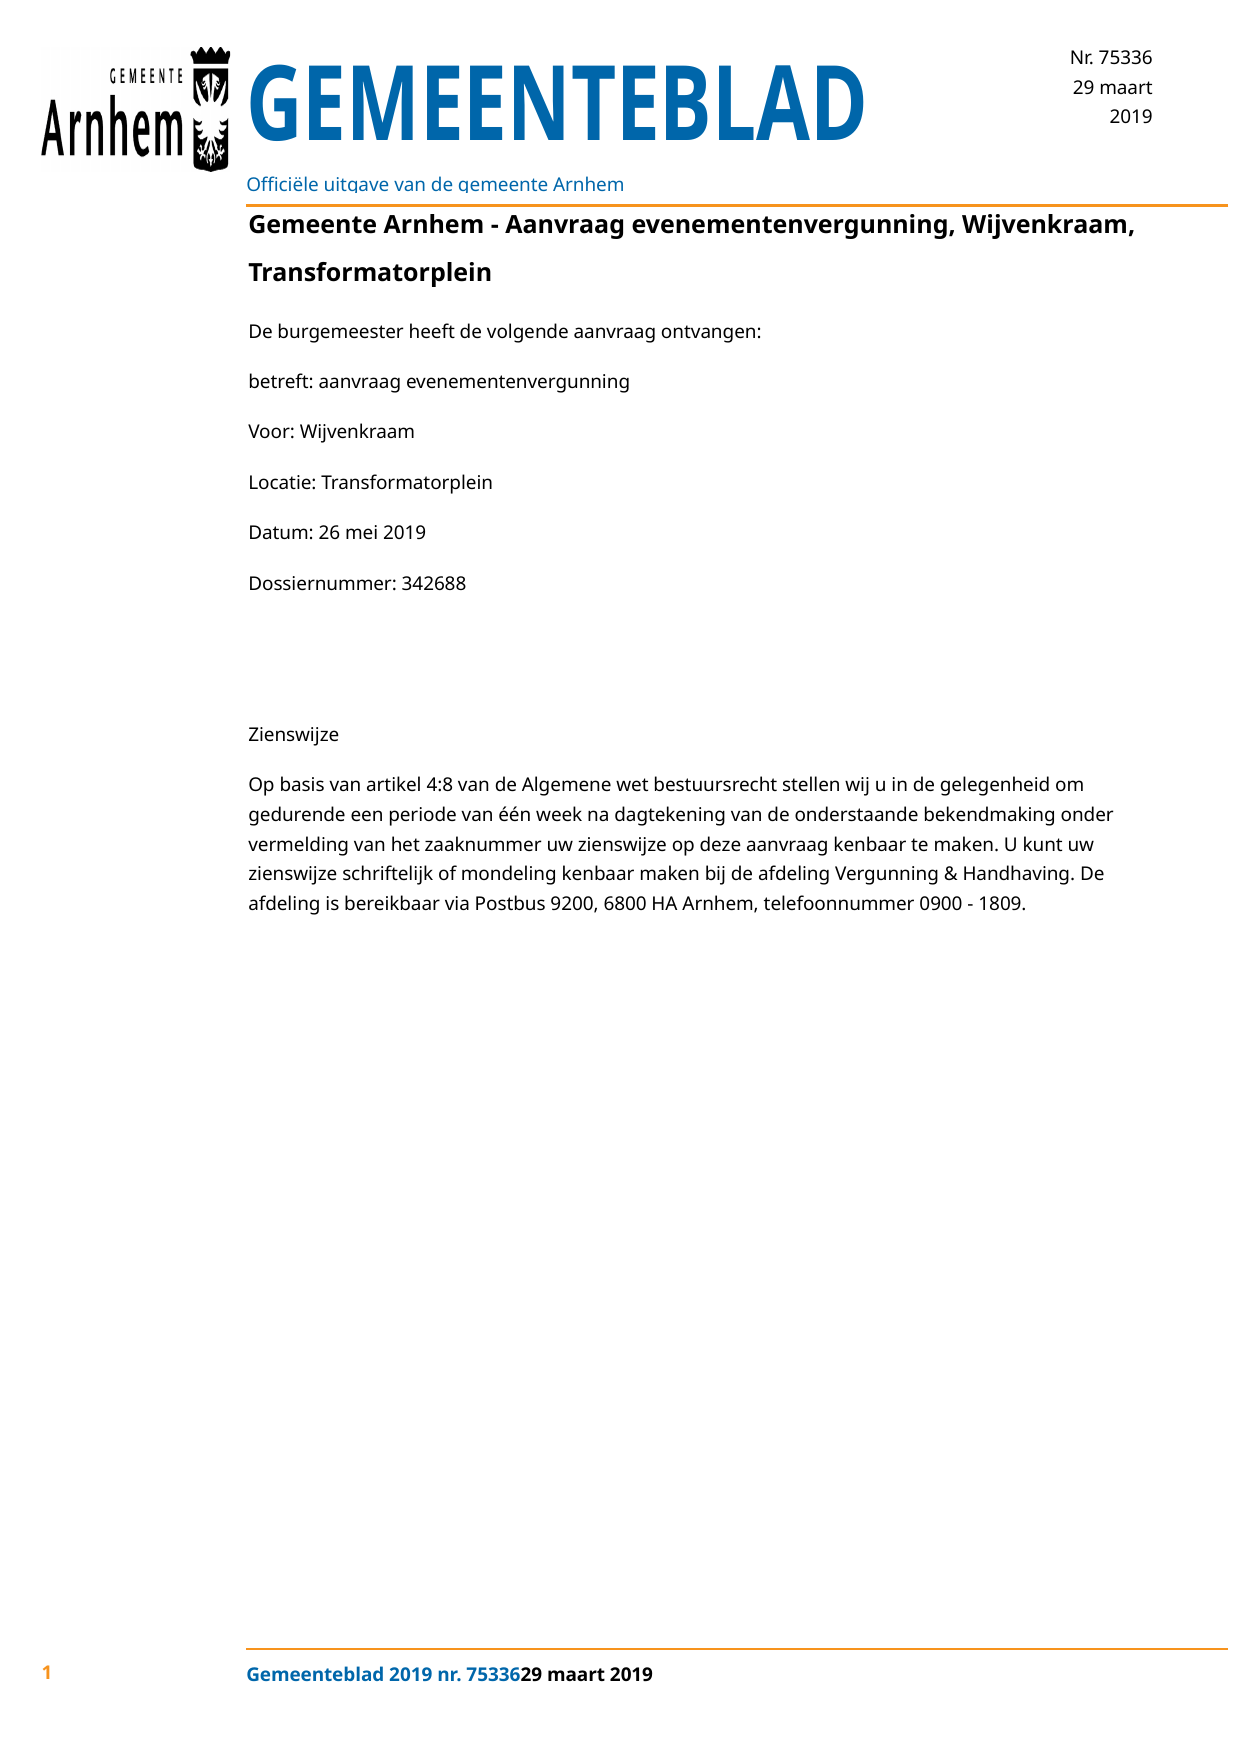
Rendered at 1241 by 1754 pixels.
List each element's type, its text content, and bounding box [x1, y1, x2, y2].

text Op basis van artikel 4:8 van de Algemene wet bestuursrecht stellen wij u in de gelegenheid om gedurende een periode van één week na dagtekening van de onderstaande bekendmaking onder vermelding van het zaaknummer uw zienswijze op deze aanvraag kenbaar te maken. U kunt uw zienswijze schriftelijk of mondeling kenbaar maken bij de afdeling Vergunning & Handhaving. De afdeling is bereikbaar via Postbus 9200, 6800 HA Arnhem, telefoonnummer 0900 - 1809. [248, 772, 1152, 916]
text betreft: aanvraag evenementenvergunning [248, 368, 1152, 394]
text Locatie: Transformatorplein [248, 469, 1152, 495]
text De burgemeester heeft de volgende aanvraag ontvangen: [248, 318, 1152, 344]
text Gemeente Arnhem - Aanvraag evenementenvergunning, Wijvenkraam, Transformatorplein [248, 207, 1152, 288]
text Voor: Wijvenkraam [248, 419, 1152, 444]
picture [41, 47, 231, 172]
text Datum: 26 mei 2019 [248, 519, 1152, 545]
text Dossiernummer: 342688 [248, 570, 1152, 596]
text Zienswijze [248, 721, 1152, 747]
